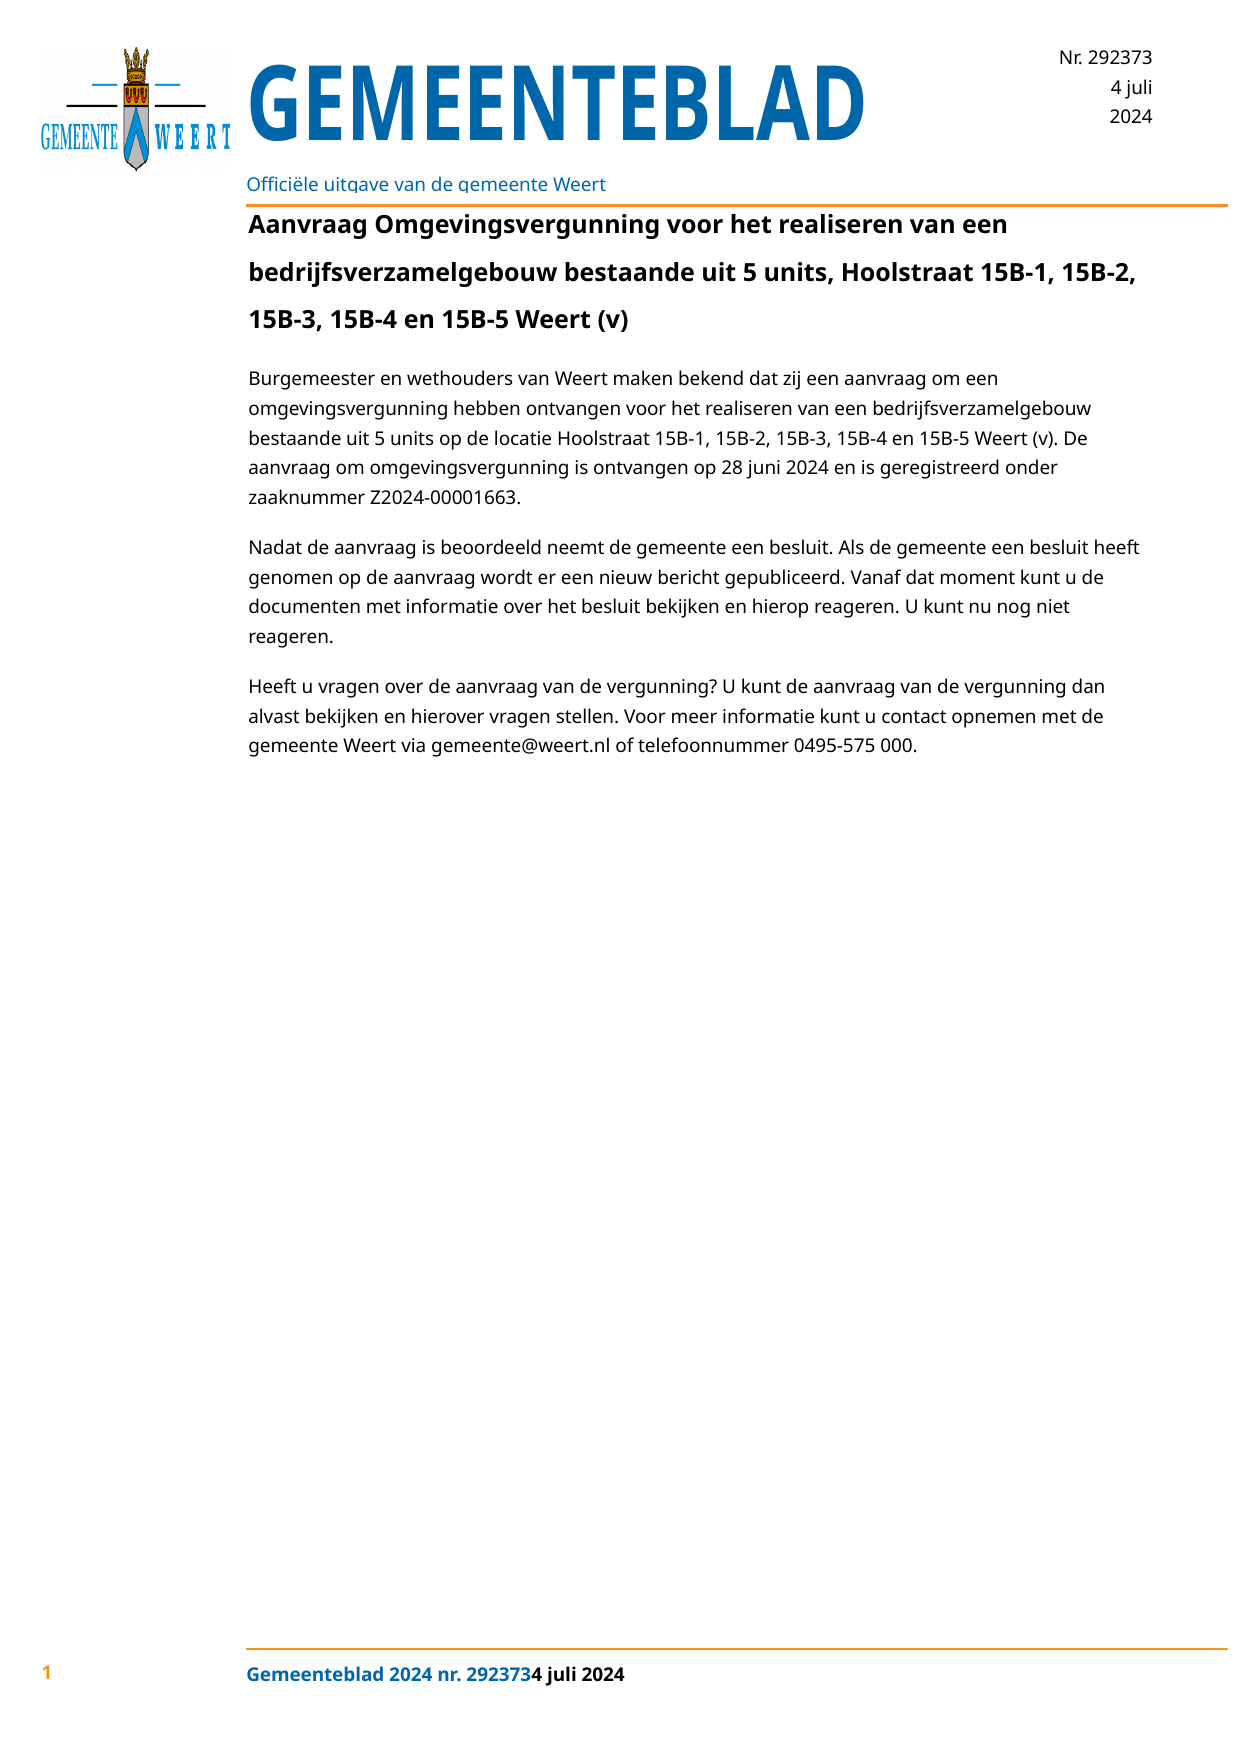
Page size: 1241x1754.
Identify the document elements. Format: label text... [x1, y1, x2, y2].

text Nadat de aanvraag is beoordeeld neemt de gemeente een besluit. Als de gemeente een besluit heeft genomen op de aanvraag wordt er een nieuw bericht gepubliceerd. Vanaf dat moment kunt u de documenten met informatie over het besluit bekijken en hierop reageren. U kunt nu nog niet reageren. [248, 534, 1152, 649]
text Burgemeester en wethouders van Weert maken bekend dat zij een aanvraag om een omgevingsvergunning hebben ontvangen voor het realiseren van een bedrijfsverzamelgebouw bestaande uit 5 units op de locatie Hoolstraat 15B-1, 15B-2, 15B-3, 15B-4 en 15B-5 Weert (v). De aanvraag om omgevingsvergunning is ontvangen op 28 juni 2024 en is geregistreerd onder zaaknummer Z2024-00001663. [248, 366, 1152, 509]
text Aanvraag Omgevingsvergunning voor het realiseren van een bedrijfsverzamelgebouw bestaande uit 5 units, Hoolstraat 15B-1, 15B-2, 15B-3, 15B-4 en 15B-5 Weert (v) [248, 207, 1152, 336]
text Heeft u vragen over de aanvraag van de vergunning? U kunt de aanvraag van de vergunning dan alvast bekijken en hierover vragen stellen. Voor meer informatie kunt u contact opnemen met de gemeente Weert via gemeente@weert.nl of telefoonnummer 0495-575 000. [248, 673, 1152, 758]
picture [41, 47, 231, 172]
